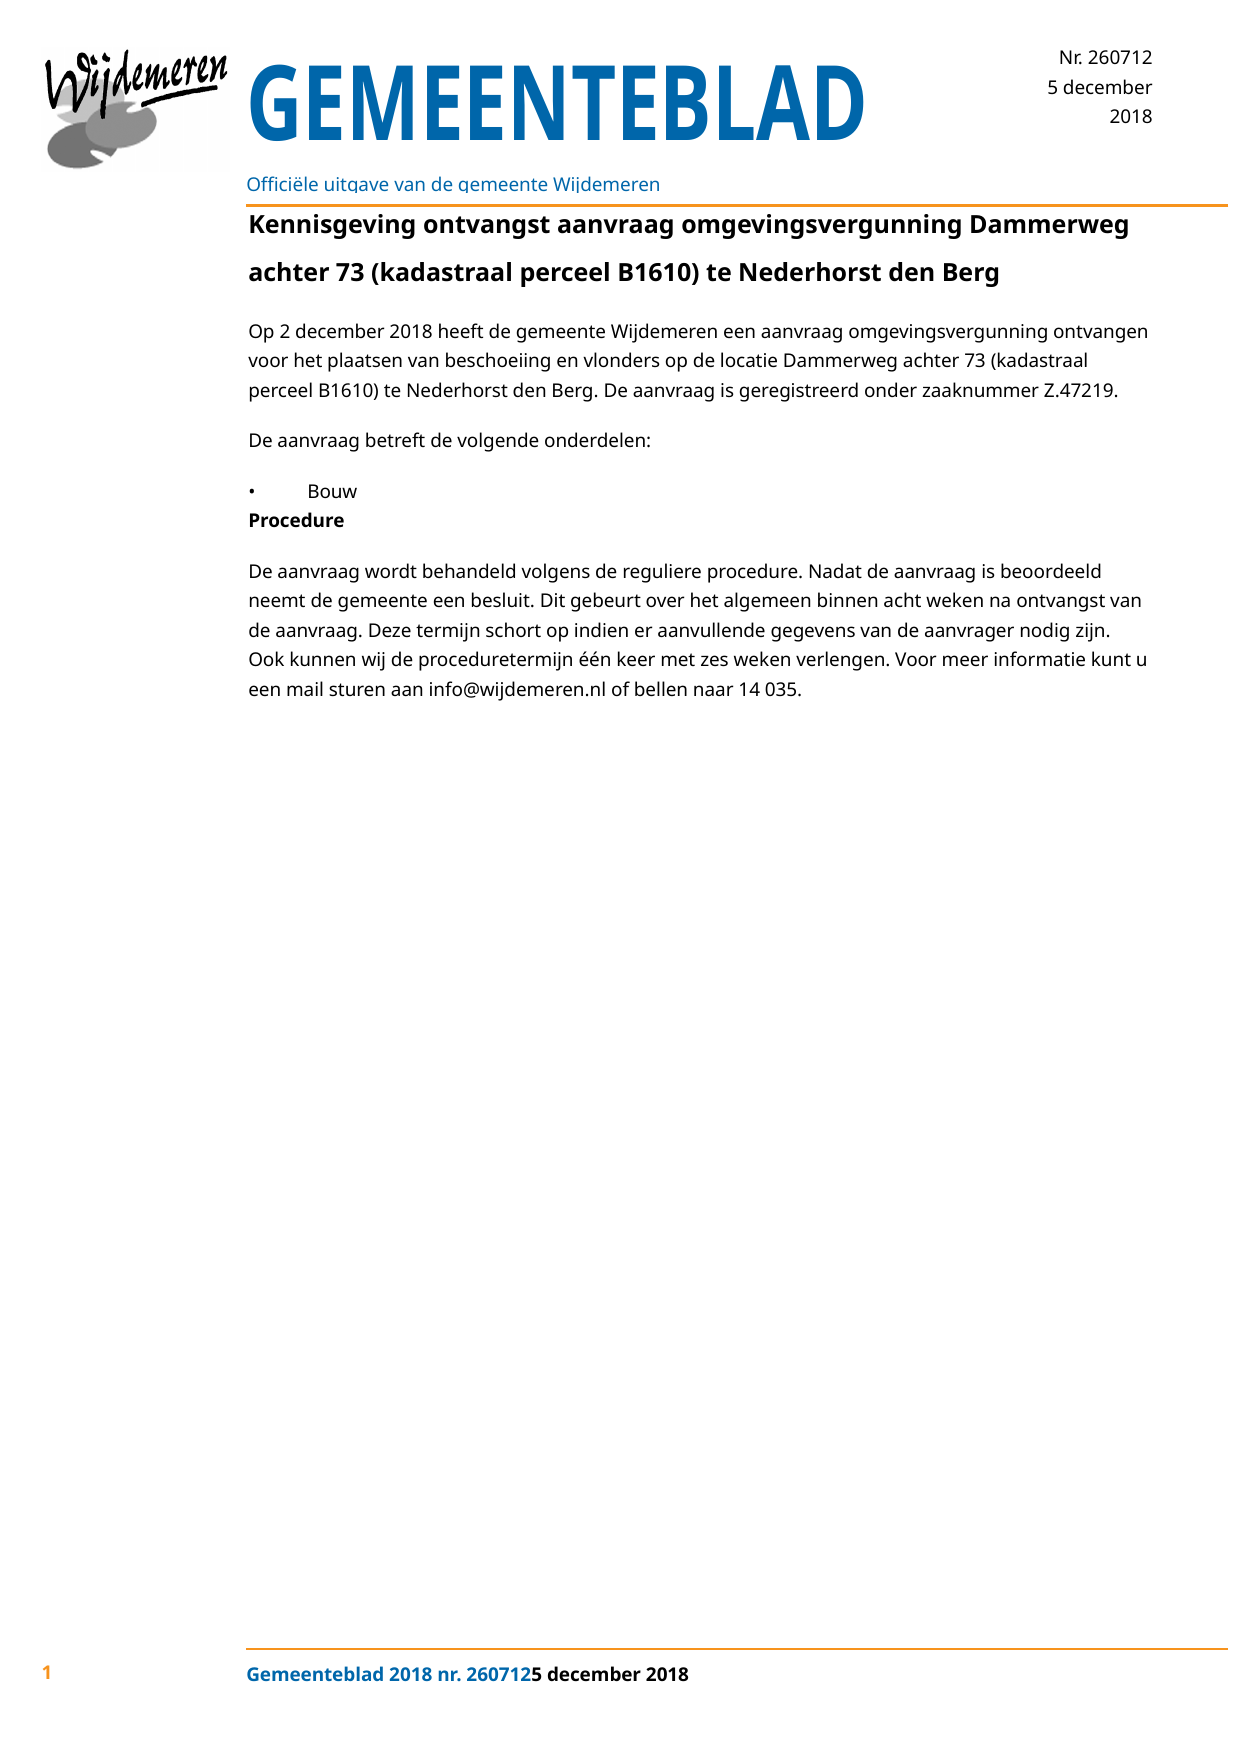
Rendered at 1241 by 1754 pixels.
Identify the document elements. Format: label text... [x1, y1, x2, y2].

picture [41, 47, 231, 172]
list Bouw [248, 478, 1152, 504]
text Op 2 december 2018 heeft de gemeente Wijdemeren een aanvraag omgevingsvergunning ontvangen voor het plaatsen van beschoeiing en vlonders op de locatie Dammerweg achter 73 (kadastraal perceel B1610) te Nederhorst den Berg. De aanvraag is geregistreerd onder zaaknummer Z.47219. [248, 318, 1152, 403]
text Procedure [248, 507, 1152, 533]
text De aanvraag wordt behandeld volgens de reguliere procedure. Nadat de aanvraag is beoordeeld neemt de gemeente een besluit. Dit gebeurt over het algemeen binnen acht weken na ontvangst van de aanvraag. Deze termijn schort op indien er aanvullende gegevens van de aanvrager nodig zijn. Ook kunnen wij de proceduretermijn één keer met zes weken verlengen. Voor meer informatie kunt u een mail sturen aan info@wijdemeren.nl of bellen naar 14 035. [248, 558, 1152, 702]
text De aanvraag betreft de volgende onderdelen: [248, 427, 1152, 453]
text Kennisgeving ontvangst aanvraag omgevingsvergunning Dammerweg achter 73 (kadastraal perceel B1610) te Nederhorst den Berg [248, 207, 1152, 288]
